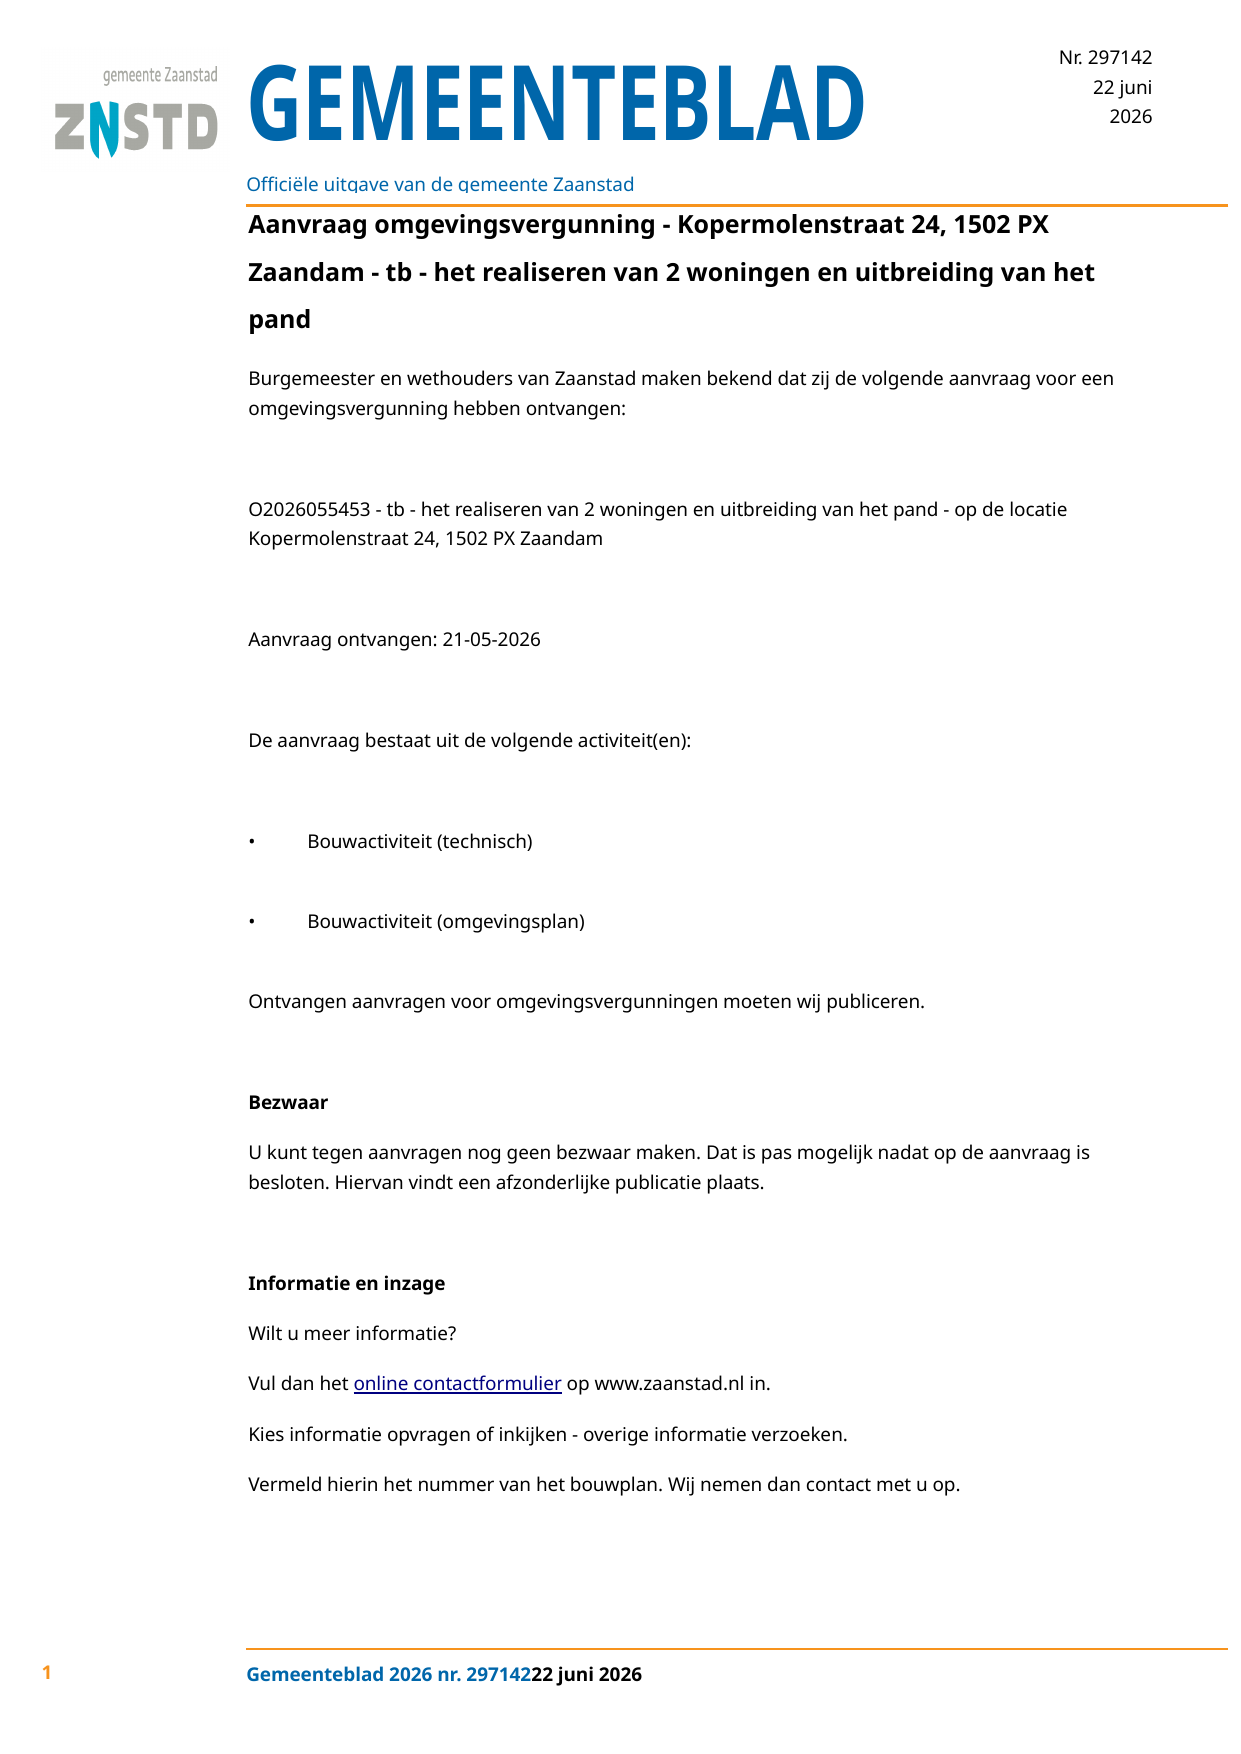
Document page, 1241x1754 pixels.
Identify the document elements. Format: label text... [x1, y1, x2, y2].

text O2026055453 - tb - het realiseren van 2 woningen en uitbreiding van het pand - op de locatie Kopermolenstraat 24, 1502 PX Zaandam [248, 496, 1152, 551]
text Wilt u meer informatie? [248, 1320, 1152, 1346]
picture [41, 47, 231, 172]
text Vul dan het online contactformulier op www.zaanstad.nl in. [248, 1371, 1152, 1396]
text Burgemeester en wethouders van Zaanstad maken bekend dat zij de volgende aanvraag voor een omgevingsvergunning hebben ontvangen: [248, 366, 1152, 421]
text Ontvangen aanvragen voor omgevingsvergunningen moeten wij publiceren. [248, 988, 1152, 1014]
list Bouwactiviteit (omgevingsplan) [248, 908, 1152, 934]
text Vermeld hierin het nummer van het bouwplan. Wij nemen dan contact met u op. [248, 1471, 1152, 1497]
text Aanvraag ontvangen: 21-05-2026 [248, 626, 1152, 652]
text Kies informatie opvragen of inkijken - overige informatie verzoeken. [248, 1421, 1152, 1447]
list Bouwactiviteit (technisch) [248, 828, 1152, 854]
text U kunt tegen aanvragen nog geen bezwaar maken. Dat is pas mogelijk nadat op de aanvraag is besloten. Hiervan vindt een afzonderlijke publicatie plaats. [248, 1139, 1152, 1194]
text Aanvraag omgevingsvergunning - Kopermolenstraat 24, 1502 PX Zaandam - tb - het realiseren van 2 woningen en uitbreiding van het pand [248, 207, 1152, 336]
text De aanvraag bestaat uit de volgende activiteit(en): [248, 727, 1152, 753]
text Informatie en inzage [248, 1270, 1152, 1295]
text Bezwaar [248, 1089, 1152, 1114]
